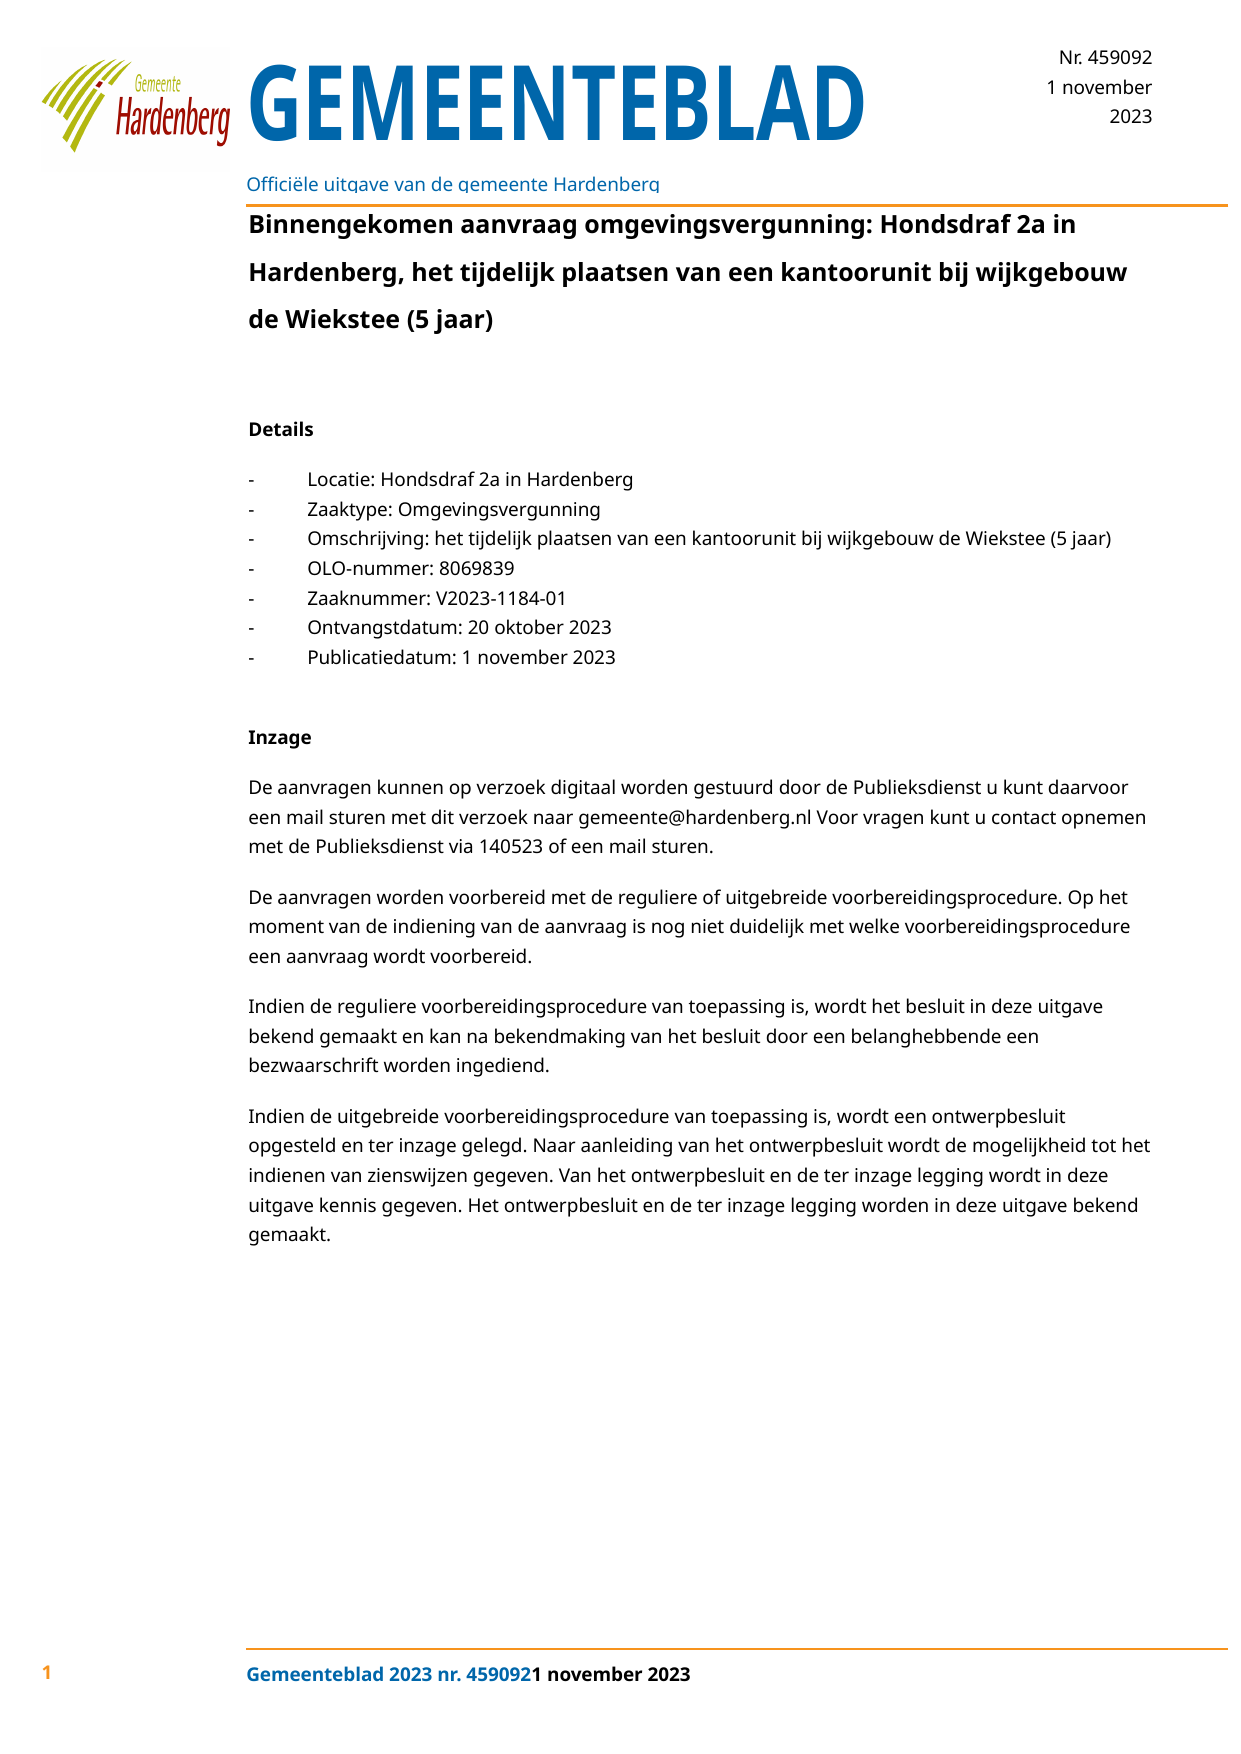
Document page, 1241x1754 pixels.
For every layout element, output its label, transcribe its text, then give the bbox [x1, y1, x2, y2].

text De aanvragen kunnen op verzoek digitaal worden gestuurd door de Publieksdienst u kunt daarvoor een mail sturen met dit verzoek naar gemeente@hardenberg.nl Voor vragen kunt u contact opnemen met de Publieksdienst via 140523 of een mail sturen. [248, 774, 1152, 859]
list Zaaktype: Omgevingsvergunning [248, 496, 1152, 522]
list Omschrijving: het tijdelijk plaatsen van een kantoorunit bij wijkgebouw de Wiekstee (5 jaar) [248, 526, 1152, 551]
text Binnengekomen aanvraag omgevingsvergunning: Hondsdraf 2a in Hardenberg, het tijdelijk plaatsen van een kantoorunit bij wijkgebouw de Wiekstee (5 jaar) [248, 207, 1152, 336]
text Details [248, 416, 1152, 442]
list Locatie: Hondsdraf 2a in Hardenberg [248, 466, 1152, 492]
list OLO-nummer: 8069839 [248, 555, 1152, 581]
list Ontvangstdatum: 20 oktober 2023 [248, 614, 1152, 640]
text De aanvragen worden voorbereid met de reguliere of uitgebreide voorbereidingsprocedure. Op het moment van de indiening van de aanvraag is nog niet duidelijk met welke voorbereidingsprocedure een aanvraag wordt voorbereid. [248, 884, 1152, 969]
list Publicatiedatum: 1 november 2023 [248, 644, 1152, 669]
text Inzage [248, 724, 1152, 749]
list Zaaknummer: V2023-1184-01 [248, 585, 1152, 610]
picture [41, 47, 231, 172]
text Indien de uitgebreide voorbereidingsprocedure van toepassing is, wordt een ontwerpbesluit opgesteld en ter inzage gelegd. Naar aanleiding van het ontwerpbesluit wordt de mogelijkheid tot het indienen van zienswijzen gegeven. Van het ontwerpbesluit en de ter inzage legging wordt in deze uitgave kennis gegeven. Het ontwerpbesluit en de ter inzage legging worden in deze uitgave bekend gemaakt. [248, 1103, 1152, 1247]
text Indien de reguliere voorbereidingsprocedure van toepassing is, wordt het besluit in deze uitgave bekend gemaakt en kan na bekendmaking van het besluit door een belanghebbende een bezwaarschrift worden ingediend. [248, 993, 1152, 1078]
